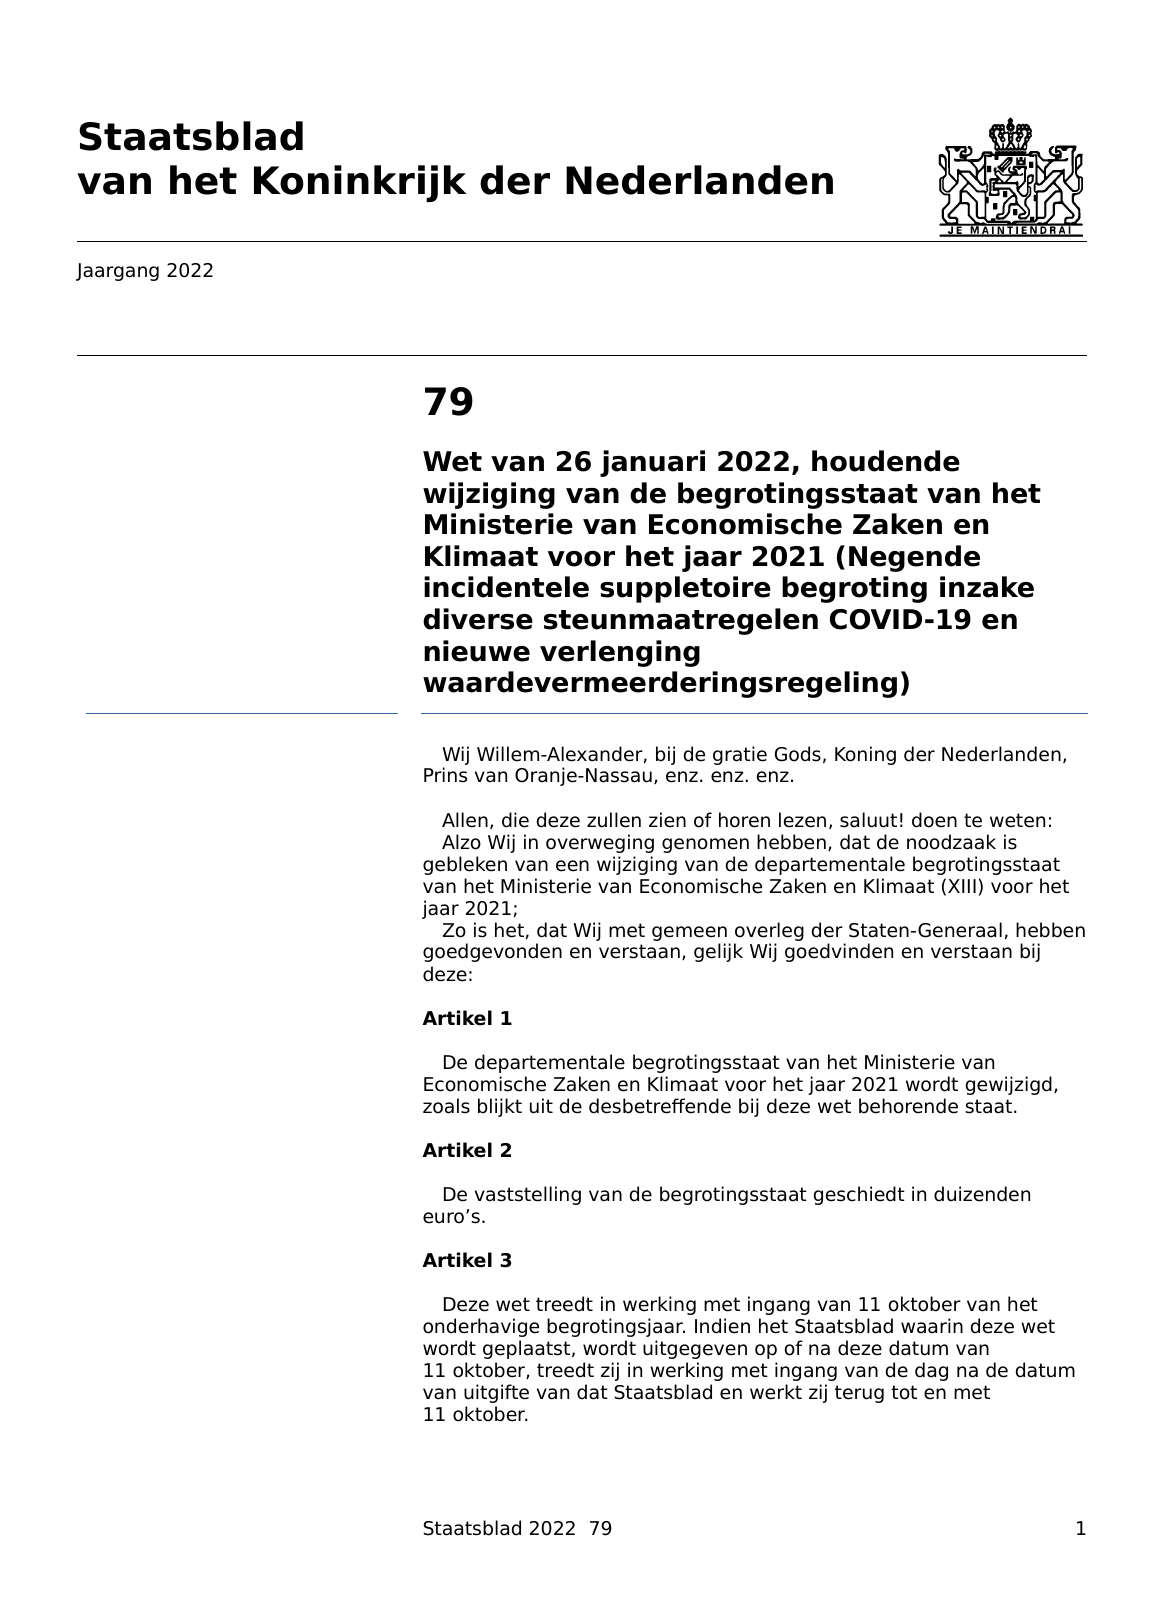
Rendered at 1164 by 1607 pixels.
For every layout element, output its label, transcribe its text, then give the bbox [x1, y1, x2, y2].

text De departementale begrotingsstaat van het Ministerie van Economische Zaken en Klimaat voor het jaar 2021 wordt gewijzigd, zoals blijkt uit de desbetreffende bij deze wet behorende staat. [422, 1052, 1087, 1118]
text De vaststelling van de begrotingsstaat geschiedt in duizenden euro’s. [422, 1184, 1087, 1228]
text Zo is het, dat Wij met gemeen overleg der Staten-Generaal, hebben goedgevonden en verstaan, gelijk Wij goedvinden en verstaan bij deze: [422, 919, 1087, 985]
text Alzo Wij in overweging genomen hebben, dat de noodzaak is gebleken van een wijziging van de departementale begrotingsstaat van het Ministerie van Economische Zaken en Klimaat (XIII) voor het jaar 2021; [422, 832, 1087, 919]
text Allen, die deze zullen zien of horen lezen, saluut! doen te weten: [422, 809, 1087, 832]
picture [936, 115, 1087, 240]
text Wij Willem-Alexander, bij de gratie Gods, Koning der Nederlanden, Prins van Oranje-Nassau, enz. enz. enz. [422, 743, 1087, 787]
subtitle Artikel 2 [422, 1140, 1087, 1162]
table_cell Jaargang 2022 [77, 242, 1087, 355]
subtitle 79 [422, 381, 1087, 424]
subtitle Artikel 1 [422, 1008, 1087, 1029]
table_header Staatsblad van het Koninkrijk der Nederlanden [77, 100, 886, 241]
text Wet van 26 januari 2022, houdende wijziging van de begrotingsstaat van het Ministerie van Economische Zaken en Klimaat voor het jaar 2021 (Negende incidentele suppletoire begroting inzake diverse steunmaatregelen COVID-19 en nieuwe verlenging waardevermeerderingsregeling) [422, 447, 1087, 699]
text Deze wet treedt in werking met ingang van 11 oktober van het onderhavige begrotingsjaar. Indien het Staatsblad waarin deze wet wordt geplaatst, wordt uitgegeven op of na deze datum van 11 oktober, treedt zij in werking met ingang van de dag na de datum van uitgifte van dat Staatsblad en werkt zij terug tot en met 11 oktober. [422, 1294, 1087, 1426]
subtitle Artikel 3 [422, 1250, 1087, 1272]
table_header [886, 100, 1087, 241]
